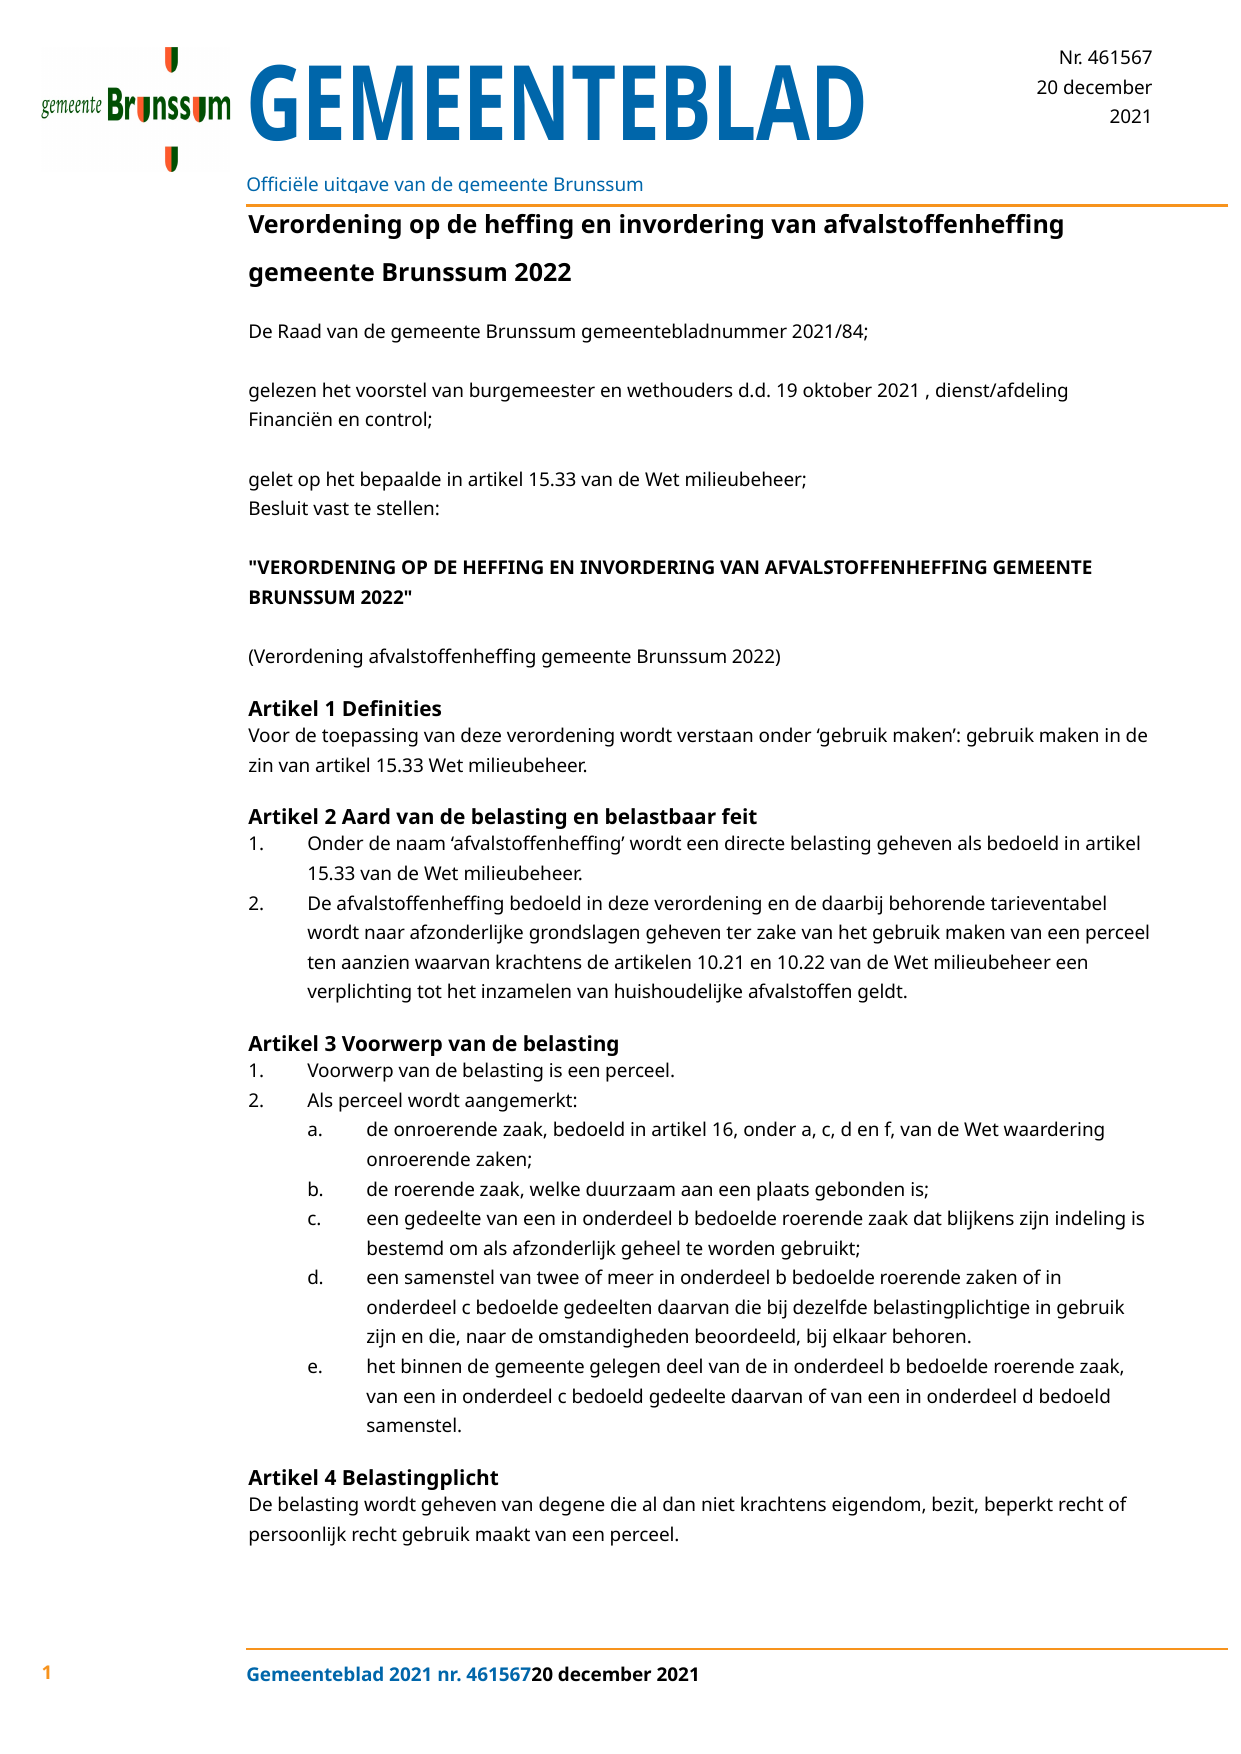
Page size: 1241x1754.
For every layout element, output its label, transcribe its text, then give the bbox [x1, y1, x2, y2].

text gelet op het bepaalde in artikel 15.33 van de Wet milieubeheer; [248, 466, 1152, 492]
list Onder de naam ‘afvalstoffenheffing’ wordt een directe belasting geheven als bedoeld in artikel 15.33 van de Wet milieubeheer. [248, 831, 1152, 886]
text Verordening op de heffing en invordering van afvalstoffenheffing gemeente Brunssum 2022 [248, 207, 1152, 288]
text (Verordening afvalstoffenheffing gemeente Brunssum 2022) [248, 643, 1152, 669]
text Artikel 1 Definities [248, 694, 1152, 722]
list een gedeelte van een in onderdeel b bedoelde roerende zaak dat blijkens zijn indeling is bestemd om als afzonderlijk geheel te worden gebruikt; [307, 1205, 1152, 1261]
list een samenstel van twee of meer in onderdeel b bedoelde roerende zaken of in onderdeel c bedoelde gedeelten daarvan die bij dezelfde belastingplichtige in gebruik zijn en die, naar de omstandigheden beoordeeld, bij elkaar behoren. [307, 1264, 1152, 1349]
text Artikel 2 Aard van de belasting en belastbaar feit [248, 802, 1152, 831]
text gelezen het voorstel van burgemeester en wethouders d.d. 19 oktober 2021 , dienst/afdeling Financiën en control; [248, 377, 1152, 432]
list het binnen de gemeente gelegen deel van de in onderdeel b bedoelde roerende zaak, van een in onderdeel c bedoeld gedeelte daarvan of van een in onderdeel d bedoeld samenstel. [307, 1353, 1152, 1438]
text "VERORDENING OP DE HEFFING EN INVORDERING VAN AFVALSTOFFENHEFFING GEMEENTE BRUNSSUM 2022" [248, 554, 1152, 610]
list Voorwerp van de belasting is een perceel. [248, 1057, 1152, 1083]
list de roerende zaak, welke duurzaam aan een plaats gebonden is; [307, 1176, 1152, 1201]
list de onroerende zaak, bedoeld in artikel 16, onder a, c, d en f, van de Wet waardering onroerende zaken; [307, 1117, 1152, 1172]
text Artikel 4 Belastingplicht [248, 1463, 1152, 1491]
list Als perceel wordt aangemerkt: [248, 1087, 1152, 1113]
text De belasting wordt geheven van degene die al dan niet krachtens eigendom, bezit, beperkt recht of persoonlijk recht gebruik maakt van een perceel. [248, 1491, 1152, 1547]
text Voor de toepassing van deze verordening wordt verstaan onder ‘gebruik maken’: gebruik maken in de zin van artikel 15.33 Wet milieubeheer. [248, 722, 1152, 777]
text Besluit vast te stellen: [248, 495, 1152, 521]
text De Raad van de gemeente Brunssum gemeentebladnummer 2021/84; [248, 318, 1152, 344]
picture [41, 47, 231, 172]
text Artikel 3 Voorwerp van de belasting [248, 1029, 1152, 1057]
list De afvalstoffenheffing bedoeld in deze verordening en de daarbij behorende tarieventabel wordt naar afzonderlijke grondslagen geheven ter zake van het gebruik maken van een perceel ten aanzien waarvan krachtens de artikelen 10.21 en 10.22 van de Wet milieubeheer een verplichting tot het inzamelen van huishoudelijke afvalstoffen geldt. [248, 890, 1152, 1004]
